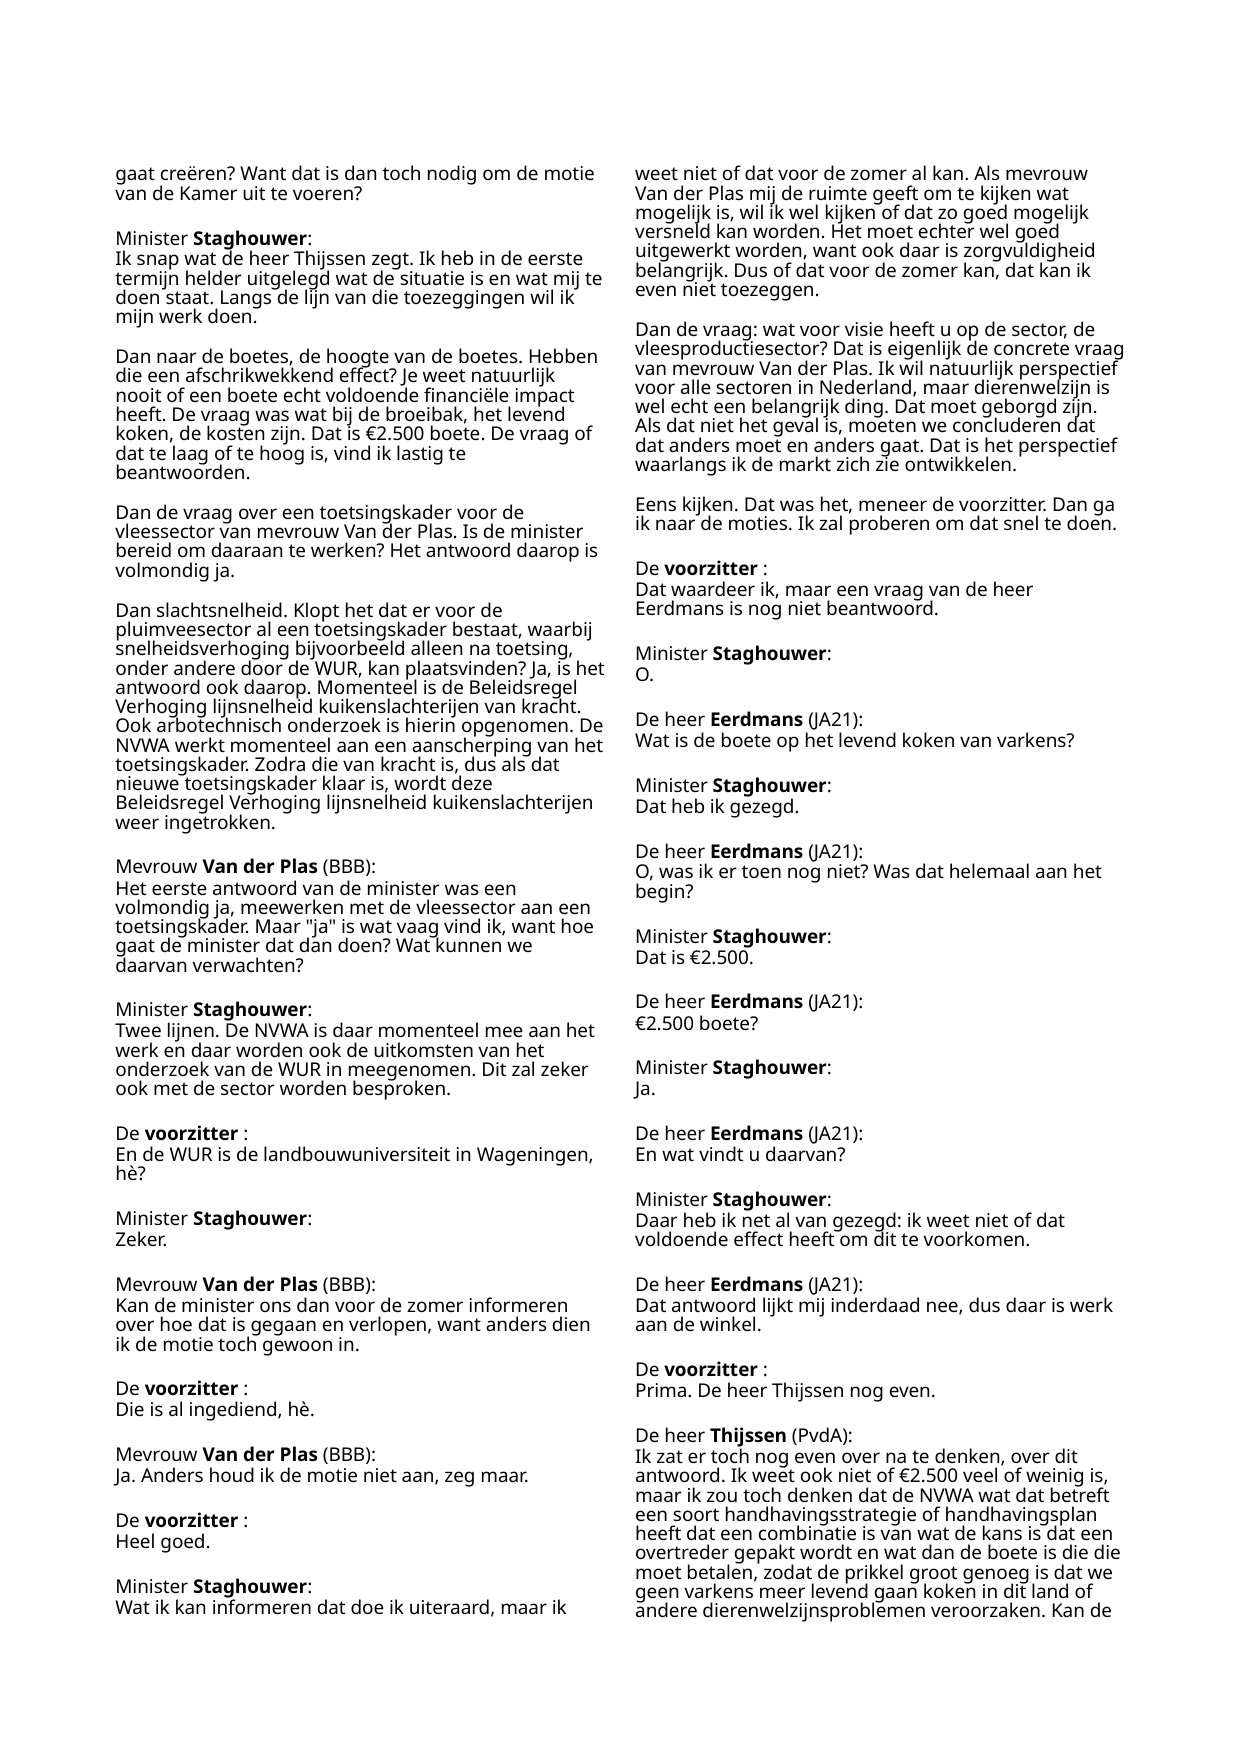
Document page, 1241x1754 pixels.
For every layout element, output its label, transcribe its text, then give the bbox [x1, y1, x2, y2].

text Wat ik kan informeren dat doe ik uiteraard, maar ik [115, 1599, 605, 1618]
text Dan slachtsnelheid. Klopt het dat er voor de pluimveesector al een toetsingskader bestaat, waarbij snelheidsverhoging bijvoorbeeld alleen na toetsing, onder andere door de WUR, kan plaatsvinden? Ja, is het antwoord ook daarop. Momenteel is de Beleidsregel Verhoging lijnsnelheid kuikenslachterijen van kracht. Ook arbotechnisch onderzoek is hierin opgenomen. De NVWA werkt momenteel aan een aanscherping van het toetsingskader. Zodra die van kracht is, dus als dat nieuwe toetsingskader klaar is, wordt deze Beleidsregel Verhoging lijnsnelheid kuikenslachterijen weer ingetrokken. [115, 602, 605, 833]
text De heer Eerdmans (JA21): [635, 1120, 1125, 1146]
text €2.500 boete? [635, 1014, 1125, 1034]
text Minister Staghouwer: [115, 1205, 605, 1231]
text Ja. Anders houd ik de motie niet aan, zeg maar. [115, 1467, 605, 1486]
text Heel goed. [115, 1533, 605, 1552]
text Minister Staghouwer: [635, 640, 1125, 666]
text Minister Staghouwer: [635, 1186, 1125, 1212]
text Dan de vraag over een toetsingskader voor de vleessector van mevrouw Van der Plas. Is de minister bereid om daaraan te werken? Het antwoord daarop is volmondig ja. [115, 504, 605, 581]
text Ik snap wat de heer Thijssen zegt. Ik heb in de eerste termijn helder uitgelegd wat de situatie is en wat mij te doen staat. Langs de lijn van die toezeggingen wil ik mijn werk doen. [115, 250, 605, 327]
text De voorzitter : [115, 1120, 605, 1146]
text En de WUR is de landbouwuniversiteit in Wageningen, hè? [115, 1146, 605, 1184]
text Minister Staghouwer: [635, 923, 1125, 949]
text Dan de vraag: wat voor visie heeft u op de sector, de vleesproductiesector? Dat is eigenlijk de concrete vraag van mevrouw Van der Plas. Ik wil natuurlijk perspectief voor alle sectoren in Nederland, maar dierenwelzijn is wel echt een belangrijk ding. Dat moet geborgd zijn. Als dat niet het geval is, moeten we concluderen dat dat anders moet en anders gaat. Dat is het perspectief waarlangs ik de markt zich zie ontwikkelen. [635, 321, 1125, 475]
text Ja. [635, 1080, 1125, 1099]
text Dat heb ik gezegd. [635, 798, 1125, 817]
text Kan de minister ons dan voor de zomer informeren over hoe dat is gegaan en verlopen, want anders dien ik de motie toch gewoon in. [115, 1297, 605, 1355]
text Die is al ingediend, hè. [115, 1401, 605, 1421]
text Minister Staghouwer: [115, 997, 605, 1022]
text De voorzitter : [635, 555, 1125, 581]
text Mevrouw Van der Plas (BBB): [115, 854, 605, 879]
text Minister Staghouwer: [115, 225, 605, 250]
text Dat is €2.500. [635, 949, 1125, 968]
text Mevrouw Van der Plas (BBB): [115, 1441, 605, 1467]
text En wat vindt u daarvan? [635, 1146, 1125, 1165]
text Prima. De heer Thijssen nog even. [635, 1382, 1125, 1401]
text De heer Thijssen (PvdA): [635, 1422, 1125, 1448]
text Dat antwoord lijkt mij inderdaad nee, dus daar is werk aan de winkel. [635, 1297, 1125, 1336]
text De heer Eerdmans (JA21): [635, 989, 1125, 1014]
text gaat creëren? Want dat is dan toch nodig om de motie van de Kamer uit te voeren? [115, 165, 605, 204]
text Daar heb ik net al van gezegd: ik weet niet of dat voldoende effect heeft om dit te voorkomen. [635, 1212, 1125, 1251]
text Eens kijken. Dat was het, meneer de voorzitter. Dan ga ik naar de moties. Ik zal proberen om dat snel te doen. [635, 496, 1125, 534]
text Dat waardeer ik, maar een vraag van de heer Eerdmans is nog niet beantwoord. [635, 581, 1125, 619]
text Ik zat er toch nog even over na te denken, over dit antwoord. Ik weet ook niet of €2.500 veel of weinig is, maar ik zou toch denken dat de NVWA wat dat betreft een soort handhavingsstrategie of handhavingsplan heeft dat een combinatie is van wat de kans is dat een overtreder gepakt wordt en wat dan de boete is die die moet betalen, zodat de prikkel groot genoeg is dat we geen varkens meer levend gaan koken in dit land of andere dierenwelzijnsproblemen veroorzaken. Kan de [635, 1448, 1125, 1621]
text De heer Eerdmans (JA21): [635, 1271, 1125, 1297]
text Het eerste antwoord van de minister was een volmondig ja, meewerken met de vleessector aan een toetsingskader. Maar "ja" is wat vaag vind ik, want hoe gaat de minister dat dan doen? Wat kunnen we daarvan verwachten? [115, 879, 605, 976]
text Zeker. [115, 1231, 605, 1250]
text O. [635, 666, 1125, 685]
text weet niet of dat voor de zomer al kan. Als mevrouw Van der Plas mij de ruimte geeft om te kijken wat mogelijk is, wil ik wel kijken of dat zo goed mogelijk versneld kan worden. Het moet echter wel goed uitgewerkt worden, want ook daar is zorgvuldigheid belangrijk. Dus of dat voor de zomer kan, dat kan ik even niet toezeggen. [635, 165, 1125, 300]
text De voorzitter : [115, 1376, 605, 1401]
text O, was ik er toen nog niet? Was dat helemaal aan het begin? [635, 863, 1125, 902]
text Minister Staghouwer: [115, 1573, 605, 1599]
text De heer Eerdmans (JA21): [635, 706, 1125, 732]
text Minister Staghouwer: [635, 772, 1125, 798]
text De voorzitter : [635, 1356, 1125, 1382]
text Twee lijnen. De NVWA is daar momenteel mee aan het werk en daar worden ook de uitkomsten van het onderzoek van de WUR in meegenomen. Dit zal zeker ook met de sector worden besproken. [115, 1022, 605, 1099]
text Dan naar de boetes, de hoogte van de boetes. Hebben die een afschrikwekkend effect? Je weet natuurlijk nooit of een boete echt voldoende financiële impact heeft. De vraag was wat bij de broeibak, het levend koken, de kosten zijn. Dat is €2.500 boete. De vraag of dat te laag of te hoog is, vind ik lastig te beantwoorden. [115, 348, 605, 483]
text De voorzitter : [115, 1507, 605, 1533]
text Wat is de boete op het levend koken van varkens? [635, 732, 1125, 751]
text Mevrouw Van der Plas (BBB): [115, 1271, 605, 1297]
text De heer Eerdmans (JA21): [635, 838, 1125, 863]
text Minister Staghouwer: [635, 1054, 1125, 1080]
